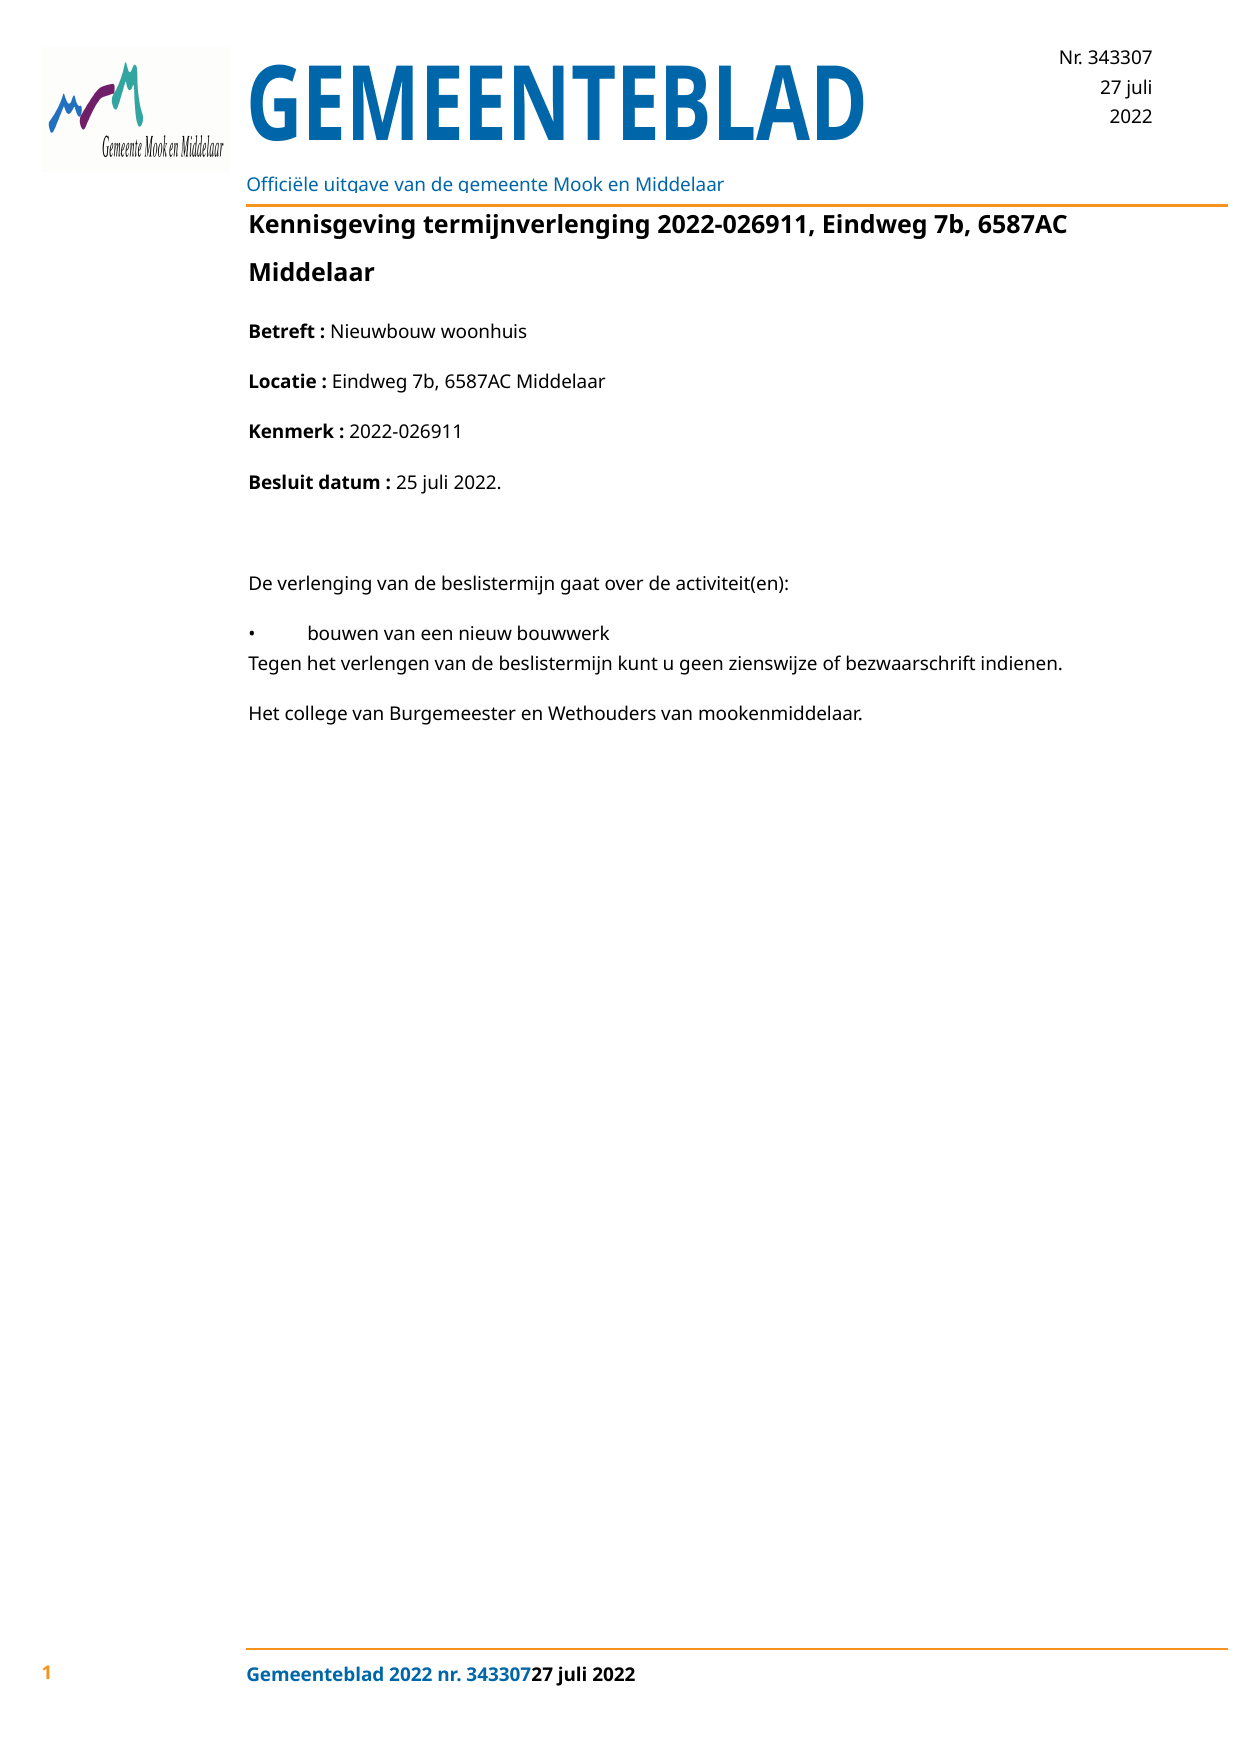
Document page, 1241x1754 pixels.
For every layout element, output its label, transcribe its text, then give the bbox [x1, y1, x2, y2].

text Kenmerk : 2022-026911 [248, 419, 1152, 444]
picture [41, 47, 231, 172]
text Kennisgeving termijnverlenging 2022-026911, Eindweg 7b, 6587AC Middelaar [248, 207, 1152, 288]
text Betreft : Nieuwbouw woonhuis [248, 318, 1152, 344]
text Besluit datum : 25 juli 2022. [248, 469, 1152, 495]
text Het college van Burgemeester en Wethouders van mookenmiddelaar. [248, 700, 1152, 726]
text Tegen het verlengen van de beslistermijn kunt u geen zienswijze of bezwaarschrift indienen. [248, 650, 1152, 676]
text De verlenging van de beslistermijn gaat over de activiteit(en): [248, 570, 1152, 596]
text Locatie : Eindweg 7b, 6587AC Middelaar [248, 368, 1152, 394]
list bouwen van een nieuw bouwwerk [248, 620, 1152, 646]
